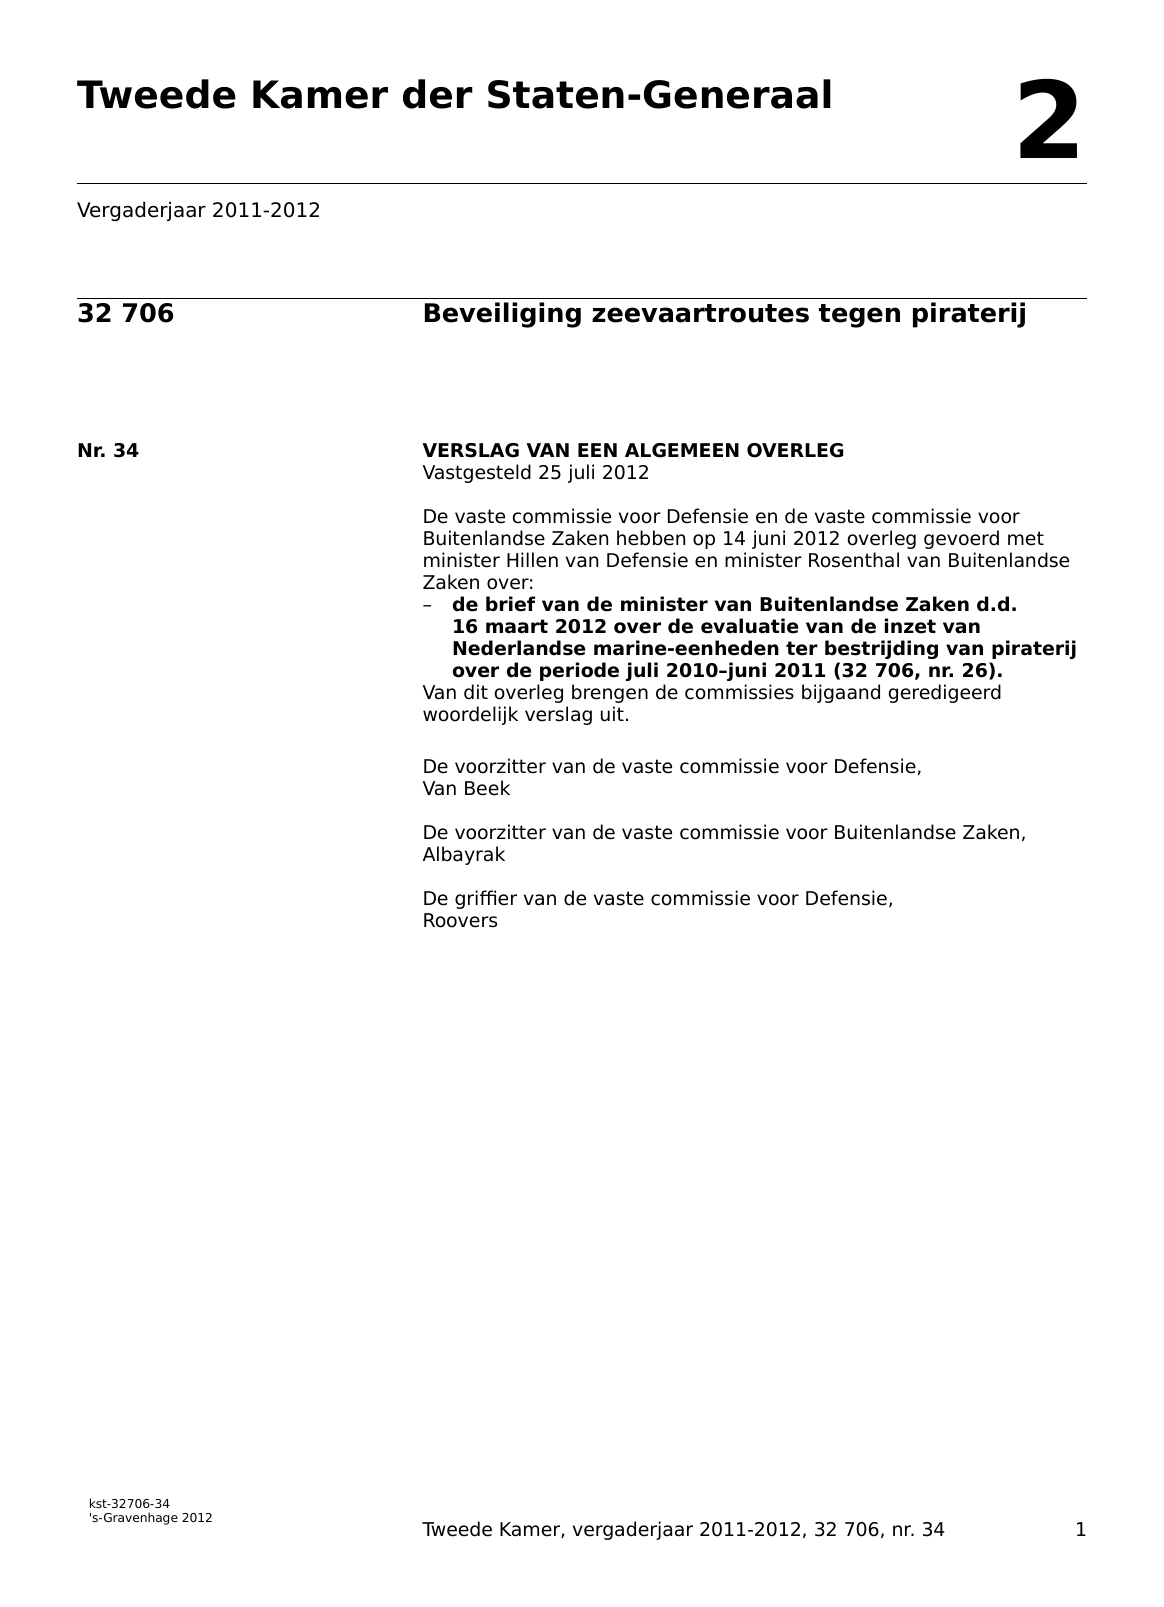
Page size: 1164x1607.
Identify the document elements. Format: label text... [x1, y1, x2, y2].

text De vaste commissie voor Defensie en de vaste commissie voor Buitenlandse Zaken hebben op 14 juni 2012 overleg gevoerd met minister Hillen van Defensie en minister Rosenthal van Buitenlandse Zaken over: [422, 506, 1087, 594]
text 's-Gravenhage 2012 [88, 1511, 323, 1525]
text Van dit overleg brengen de commissies bijgaand geredigeerd woordelijk verslag uit. [422, 682, 1087, 726]
subtitle 32 706 Beveiliging zeevaartroutes tegen piraterij [77, 299, 1087, 329]
text De griffier van de vaste commissie voor Defensie, Roovers [422, 888, 1087, 932]
text – de brief van de minister van Buitenlandse Zaken d.d. 16 maart 2012 over de evaluatie van de inzet van Nederlandse marine-eenheden ter bestrijding van piraterij over de periode juli 2010–juni 2011 (32 706, nr. 26). [422, 594, 1087, 682]
text Vastgesteld 25 juli 2012 [422, 462, 1087, 484]
text kst-32706-34 [88, 1497, 323, 1511]
text De voorzitter van de vaste commissie voor Buitenlandse Zaken, Albayrak [422, 822, 1087, 866]
table_header 2 [886, 59, 1087, 183]
table_header Tweede Kamer der Staten-Generaal [77, 59, 886, 183]
text De voorzitter van de vaste commissie voor Defensie, Van Beek [422, 756, 1087, 799]
table_cell Vergaderjaar 2011-2012 [77, 184, 1087, 298]
subtitle Nr. 34 VERSLAG VAN EEN ALGEMEEN OVERLEG [77, 440, 1087, 462]
